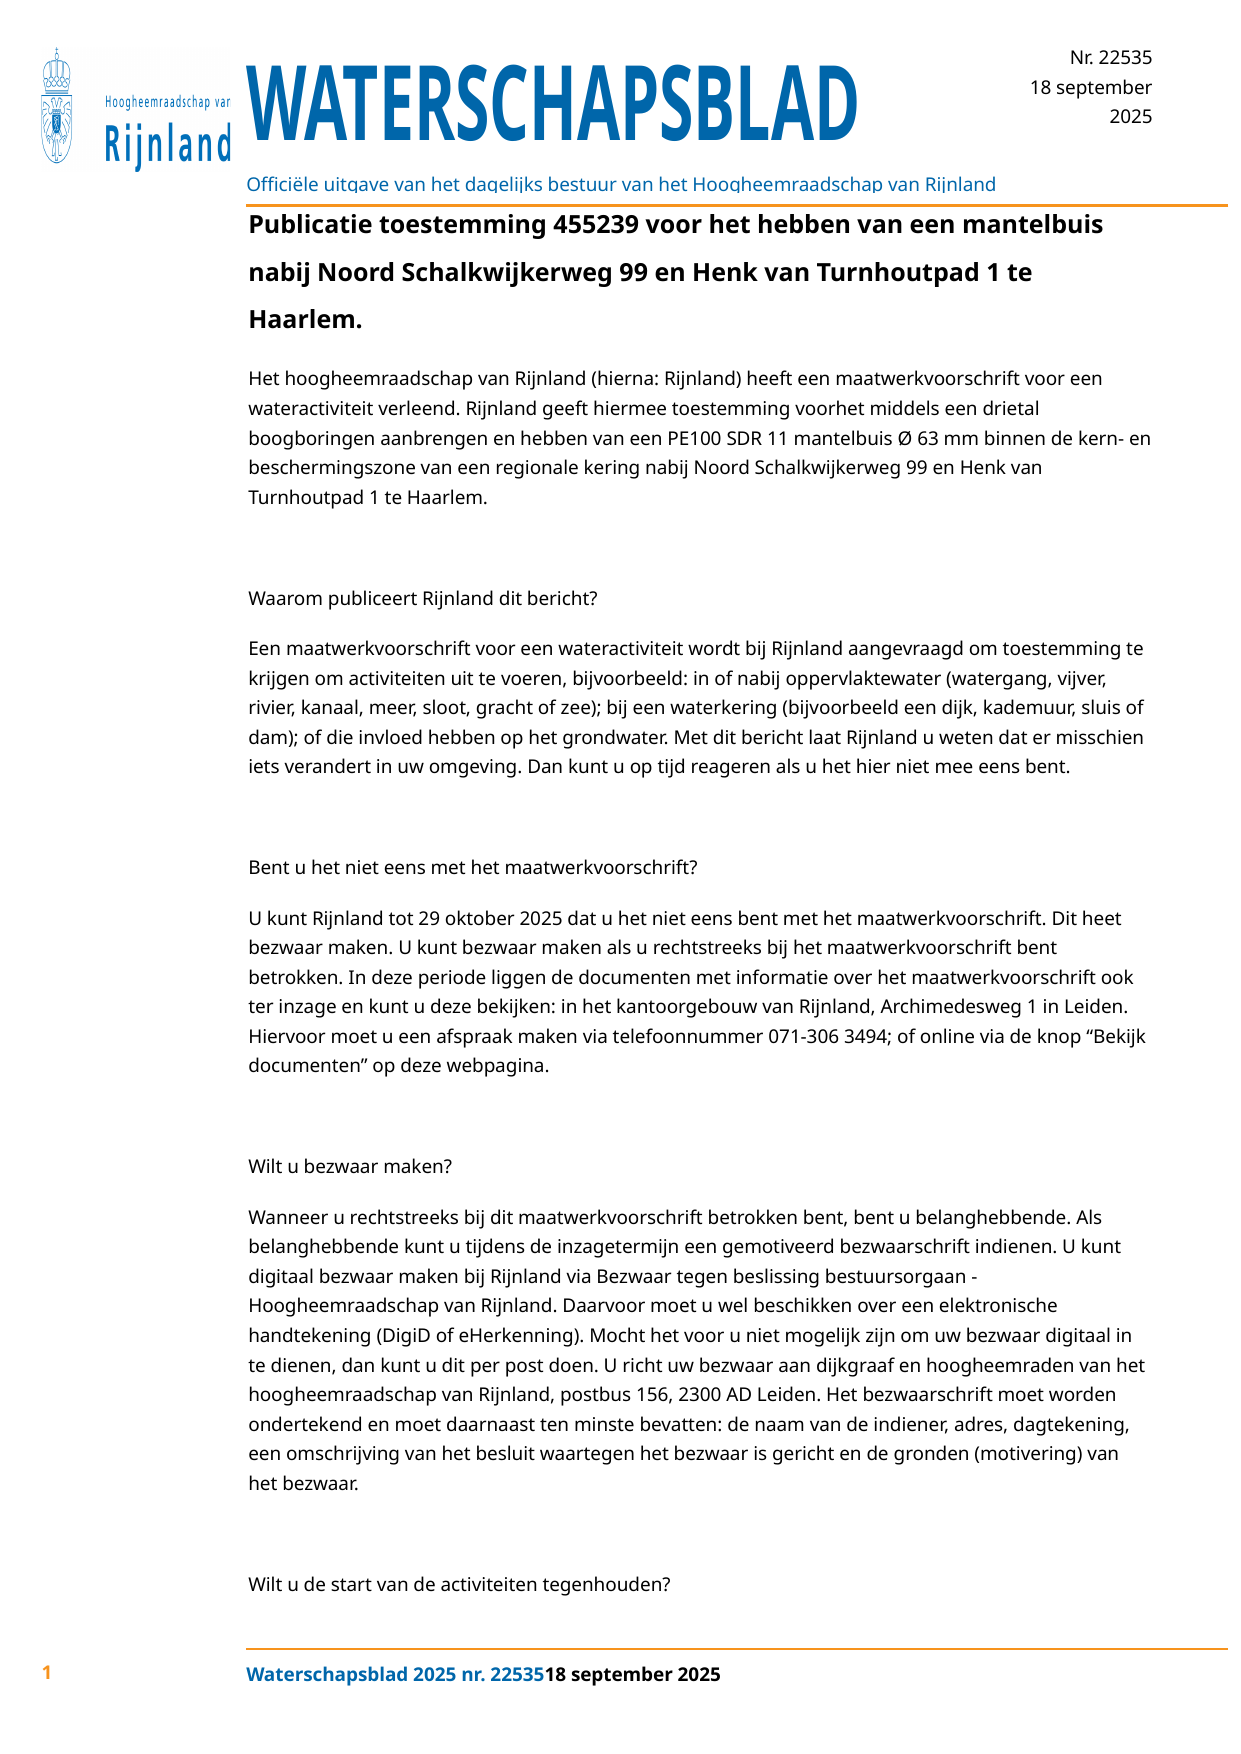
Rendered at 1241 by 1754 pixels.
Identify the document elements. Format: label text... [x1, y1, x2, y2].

text Waarom publiceert Rijnland dit bericht? [248, 585, 1152, 610]
text Publicatie toestemming 455239 voor het hebben van een mantelbuis nabij Noord Schalkwijkerweg 99 en Henk van Turnhoutpad 1 te Haarlem. [248, 207, 1152, 336]
picture [41, 47, 231, 172]
text Het hoogheemraadschap van Rijnland (hierna: Rijnland) heeft een maatwerkvoorschrift voor een wateractiviteit verleend. Rijnland geeft hiermee toestemming voorhet middels een drietal boogboringen aanbrengen en hebben van een PE100 SDR 11 mantelbuis Ø 63 mm binnen de kern- en beschermingszone van een regionale kering nabij Noord Schalkwijkerweg 99 en Henk van Turnhoutpad 1 te Haarlem. [248, 366, 1152, 509]
text U kunt Rijnland tot 29 oktober 2025 dat u het niet eens bent met het maatwerkvoorschrift. Dit heet bezwaar maken. U kunt bezwaar maken als u rechtstreeks bij het maatwerkvoorschrift bent betrokken. In deze periode liggen de documenten met informatie over het maatwerkvoorschrift ook ter inzage en kunt u deze bekijken: in het kantoorgebouw van Rijnland, Archimedesweg 1 in Leiden. Hiervoor moet u een afspraak maken via telefoonnummer 071-306 3494; of online via de knop “Bekijk documenten” op deze webpagina. [248, 905, 1152, 1078]
text Wilt u de start van de activiteiten tegenhouden? [248, 1571, 1152, 1597]
text Wanneer u rechtstreeks bij dit maatwerkvoorschrift betrokken bent, bent u belanghebbende. Als belanghebbende kunt u tijdens de inzagetermijn een gemotiveerd bezwaarschrift indienen. U kunt digitaal bezwaar maken bij Rijnland via Bezwaar tegen beslissing bestuursorgaan - Hoogheemraadschap van Rijnland. Daarvoor moet u wel beschikken over een elektronische handtekening (DigiD of eHerkenning). Mocht het voor u niet mogelijk zijn om uw bezwaar digitaal in te dienen, dan kunt u dit per post doen. U richt uw bezwaar aan dijkgraaf en hoogheemraden van het hoogheemraadschap van Rijnland, postbus 156, 2300 AD Leiden. Het bezwaarschrift moet worden ondertekend en moet daarnaast ten minste bevatten: de naam van de indiener, adres, dagtekening, een omschrijving van het besluit waartegen het bezwaar is gericht en de gronden (motivering) van het bezwaar. [248, 1204, 1152, 1496]
text Een maatwerkvoorschrift voor een wateractiviteit wordt bij Rijnland aangevraagd om toestemming te krijgen om activiteiten uit te voeren, bijvoorbeeld: in of nabij oppervlaktewater (watergang, vijver, rivier, kanaal, meer, sloot, gracht of zee); bij een waterkering (bijvoorbeeld een dijk, kademuur, sluis of dam); of die invloed hebben op het grondwater. Met dit bericht laat Rijnland u weten dat er misschien iets verandert in uw omgeving. Dan kunt u op tijd reageren als u het hier niet mee eens bent. [248, 635, 1152, 779]
text Wilt u bezwaar maken? [248, 1153, 1152, 1179]
text Bent u het niet eens met het maatwerkvoorschrift? [248, 854, 1152, 880]
